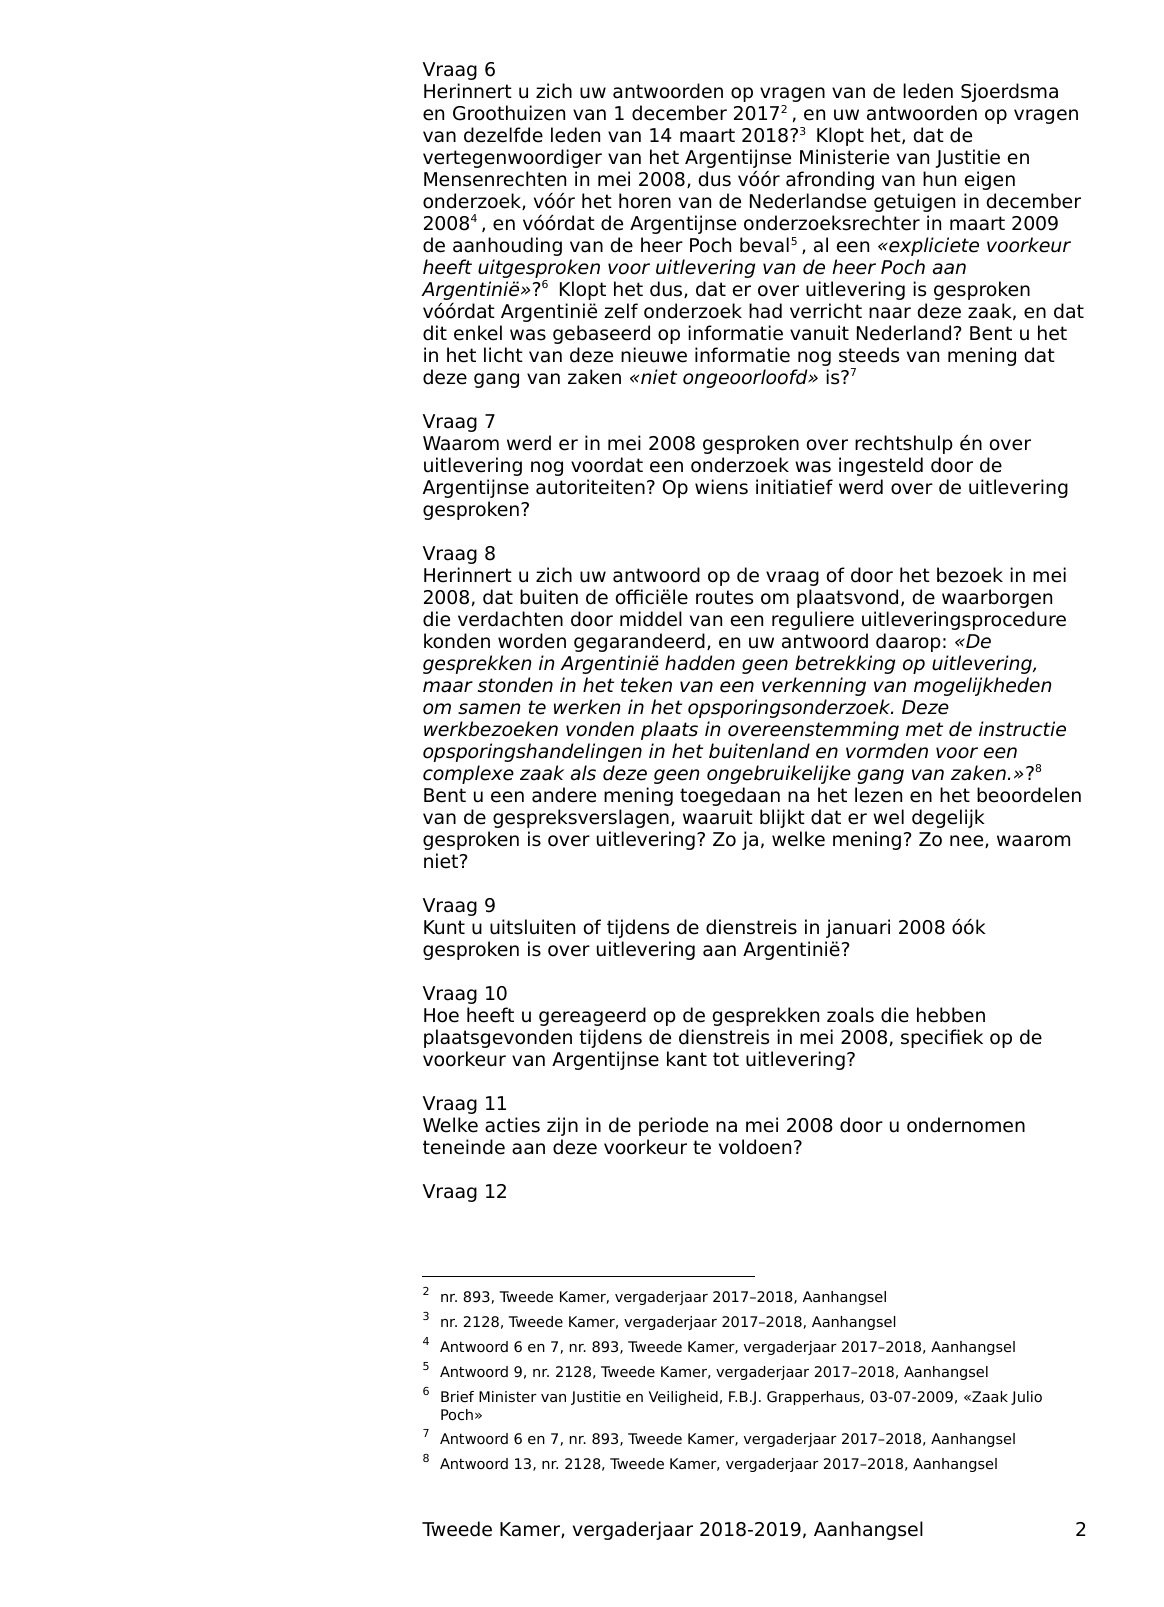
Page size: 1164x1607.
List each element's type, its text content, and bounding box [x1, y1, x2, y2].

text Antwoord 6 en 7, nr. 893, Tweede Kamer, vergaderjaar 2017–2018, Aanhangsel [422, 1335, 1087, 1357]
text Herinnert u zich uw antwoorden op vragen van de leden Sjoerdsma en Groothuizen van 1 december 2017, en uw antwoorden op vragen van dezelfde leden van 14 maart 2018? Klopt het, dat de vertegenwoordiger van het Argentijnse Ministerie van Justitie en Mensenrechten in mei 2008, dus vóór afronding van hun eigen onderzoek, vóór het horen van de Nederlandse getuigen in december 2008, en vóórdat de Argentijnse onderzoeksrechter in maart 2009 de aanhouding van de heer Poch beval, al een «expliciete voorkeur heeft uitgesproken voor uitlevering van de heer Poch aan Argentinië»? Klopt het dus, dat er over uitlevering is gesproken vóórdat Argentinië zelf onderzoek had verricht naar deze zaak, en dat dit enkel was gebaseerd op informatie vanuit Nederland? Bent u het in het licht van deze nieuwe informatie nog steeds van mening dat deze gang van zaken «niet ongeoorloofd» is? [422, 81, 1087, 389]
text Waarom werd er in mei 2008 gesproken over rechtshulp én over uitlevering nog voordat een onderzoek was ingesteld door de Argentijnse autoriteiten? Op wiens initiatief werd over de uitlevering gesproken? [422, 433, 1087, 521]
text Vraag 10 [422, 983, 1087, 1005]
text Herinnert u zich uw antwoord op de vraag of door het bezoek in mei 2008, dat buiten de officiële routes om plaatsvond, de waarborgen die verdachten door middel van een reguliere uitleveringsprocedure konden worden gegarandeerd, en uw antwoord daarop: «De gesprekken in Argentinië hadden geen betrekking op uitlevering, maar stonden in het teken van een verkenning van mogelijkheden om samen te werken in het opsporingsonderzoek. Deze werkbezoeken vonden plaats in overeenstemming met de instructie opsporingshandelingen in het buitenland en vormden voor een complexe zaak als deze geen ongebruikelijke gang van zaken.»? Bent u een andere mening toegedaan na het lezen en het beoordelen van de gespreksverslagen, waaruit blijkt dat er wel degelijk gesproken is over uitlevering? Zo ja, welke mening? Zo nee, waarom niet? [422, 565, 1087, 873]
text Vraag 7 [422, 411, 1087, 433]
text Antwoord 6 en 7, nr. 893, Tweede Kamer, vergaderjaar 2017–2018, Aanhangsel [422, 1427, 1087, 1449]
text Vraag 9 [422, 895, 1087, 917]
text Brief Minister van Justitie en Veiligheid, F.B.J. Grapperhaus, 03-07-2009, «Zaak Julio Poch» [422, 1385, 1087, 1424]
text Vraag 11 [422, 1093, 1087, 1115]
text Vraag 6 [422, 59, 1087, 81]
text Vraag 8 [422, 543, 1087, 565]
text nr. 2128, Tweede Kamer, vergaderjaar 2017–2018, Aanhangsel [422, 1310, 1087, 1332]
text Antwoord 9, nr. 2128, Tweede Kamer, vergaderjaar 2017–2018, Aanhangsel [422, 1360, 1087, 1382]
text Hoe heeft u gereageerd op de gesprekken zoals die hebben plaatsgevonden tijdens de dienstreis in mei 2008, specifiek op de voorkeur van Argentijnse kant tot uitlevering? [422, 1005, 1087, 1071]
text nr. 893, Tweede Kamer, vergaderjaar 2017–2018, Aanhangsel [422, 1285, 1087, 1307]
text Kunt u uitsluiten of tijdens de dienstreis in januari 2008 óók gesproken is over uitlevering aan Argentinië? [422, 917, 1087, 961]
text Welke acties zijn in de periode na mei 2008 door u ondernomen teneinde aan deze voorkeur te voldoen? [422, 1115, 1087, 1159]
text Antwoord 13, nr. 2128, Tweede Kamer, vergaderjaar 2017–2018, Aanhangsel [422, 1452, 1087, 1474]
text Vraag 12 [422, 1181, 1087, 1203]
